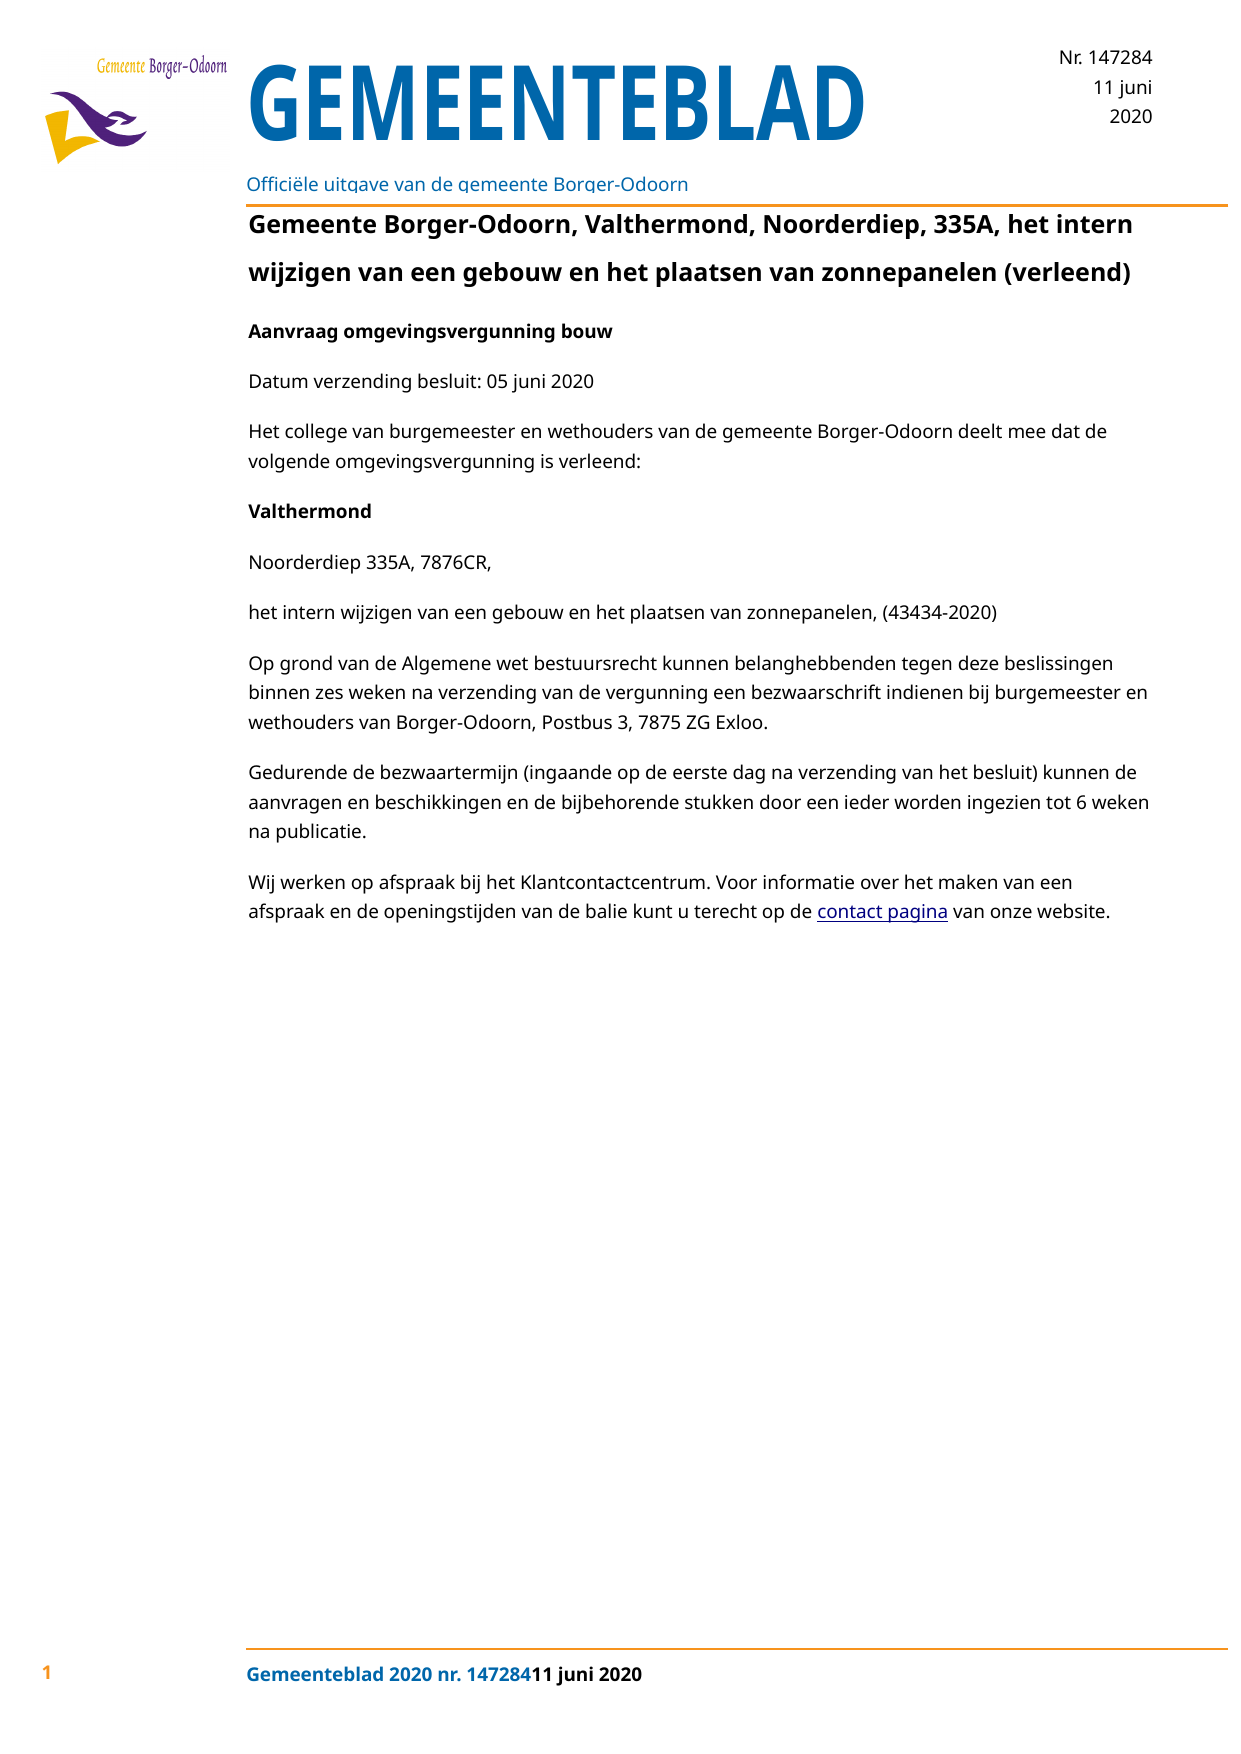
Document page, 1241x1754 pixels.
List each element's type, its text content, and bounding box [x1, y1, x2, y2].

text Noorderdiep 335A, 7876CR, [248, 549, 1152, 575]
text Aanvraag omgevingsvergunning bouw [248, 318, 1152, 344]
text Gemeente Borger-Odoorn, Valthermond, Noorderdiep, 335A, het intern wijzigen van een gebouw en het plaatsen van zonnepanelen (verleend) [248, 207, 1152, 288]
picture [41, 47, 231, 172]
text Valthermond [248, 499, 1152, 524]
text Wij werken op afspraak bij het Klantcontactcentrum. Voor informatie over het maken van een afspraak en de openingstijden van de balie kunt u terecht op de contact pagina van onze website. [248, 869, 1152, 924]
text het intern wijzigen van een gebouw en het plaatsen van zonnepanelen, (43434-2020) [248, 599, 1152, 625]
text Gedurende de bezwaartermijn (ingaande op de eerste dag na verzending van het besluit) kunnen de aanvragen en beschikkingen en de bijbehorende stukken door een ieder worden ingezien tot 6 weken na publicatie. [248, 759, 1152, 844]
text Op grond van de Algemene wet bestuursrecht kunnen belanghebbenden tegen deze beslissingen binnen zes weken na verzending van de vergunning een bezwaarschrift indienen bij burgemeester en wethouders van Borger-Odoorn, Postbus 3, 7875 ZG Exloo. [248, 650, 1152, 735]
text Datum verzending besluit: 05 juni 2020 [248, 368, 1152, 394]
text Het college van burgemeester en wethouders van de gemeente Borger-Odoorn deelt mee dat de volgende omgevingsvergunning is verleend: [248, 419, 1152, 474]
